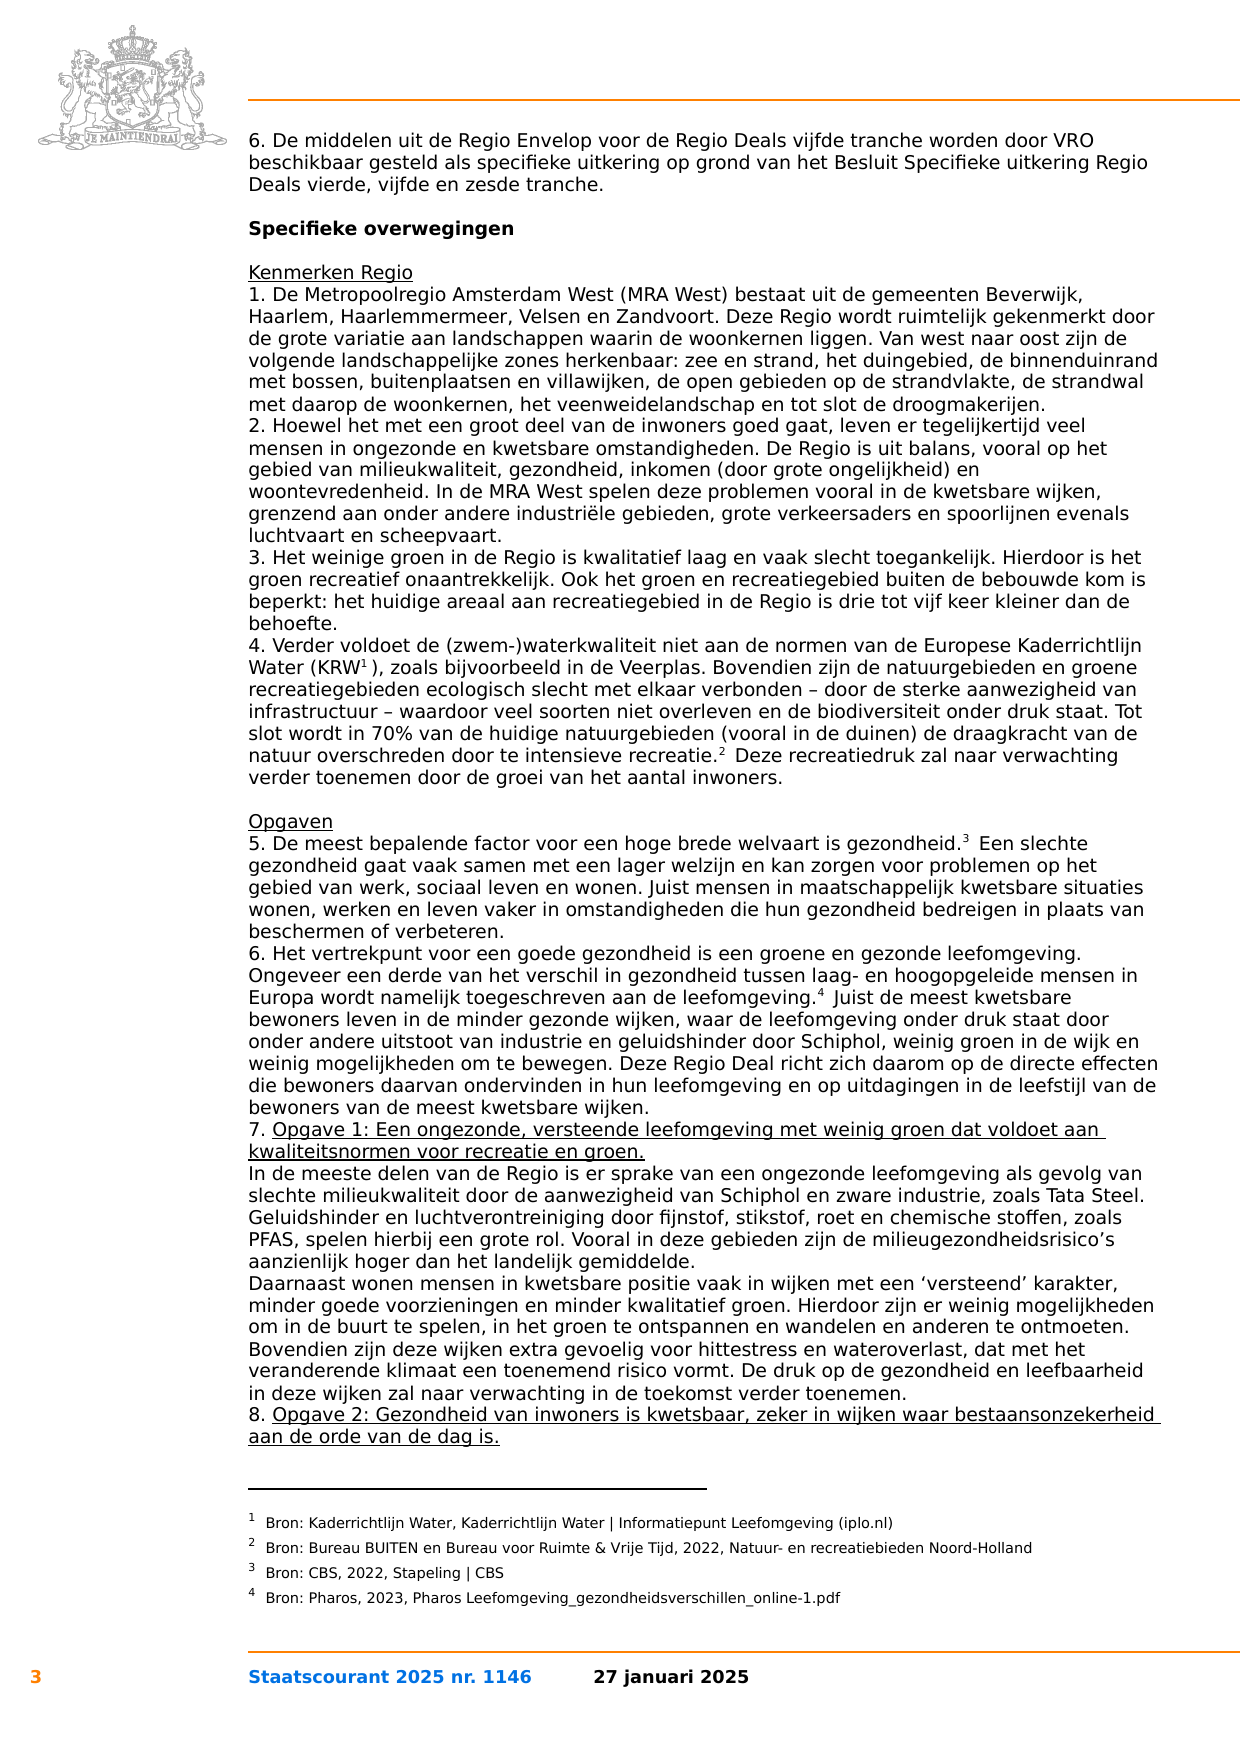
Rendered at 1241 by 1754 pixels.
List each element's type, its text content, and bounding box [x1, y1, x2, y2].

picture [38, 25, 227, 150]
text Bron: Pharos, 2023, Pharos Leefomgeving_gezondheidsverschillen_online-1.pdf [248, 1586, 1163, 1608]
subtitle Specifieke overwegingen [248, 218, 1163, 240]
subtitle Opgaven [248, 811, 1163, 833]
text Bron: Bureau BUITEN en Bureau voor Ruimte & Vrije Tijd, 2022, Natuur- en recreatiebieden Noord-Holland [248, 1536, 1163, 1558]
text In de meeste delen van de Regio is er sprake van een ongezonde leefomgeving als gevolg van slechte milieukwaliteit door de aanwezigheid van Schiphol en zware industrie, zoals Tata Steel. Geluidshinder en luchtverontreiniging door fijnstof, stikstof, roet en chemische stoffen, zoals PFAS, spelen hierbij een grote rol. Vooral in deze gebieden zijn de milieugezondheidsrisico’s aanzienlijk hoger dan het landelijk gemiddelde. [248, 1163, 1163, 1272]
text Daarnaast wonen mensen in kwetsbare positie vaak in wijken met een ‘versteend’ karakter, minder goede voorzieningen en minder kwalitatief groen. Hierdoor zijn er weinig mogelijkheden om in de buurt te spelen, in het groen te ontspannen en wandelen en anderen te ontmoeten. Bovendien zijn deze wijken extra gevoelig voor hittestress en wateroverlast, dat met het veranderende klimaat een toenemend risico vormt. De druk op de gezondheid en leefbaarheid in deze wijken zal naar verwachting in de toekomst verder toenemen. [248, 1272, 1163, 1404]
text 7. Opgave 1: Een ongezonde, versteende leefomgeving met weinig groen dat voldoet aan kwaliteitsnormen voor recreatie en groen. [248, 1119, 1163, 1163]
text 3. Het weinige groen in de Regio is kwalitatief laag en vaak slecht toegankelijk. Hierdoor is het groen recreatief onaantrekkelijk. Ook het groen en recreatiegebied buiten de bebouwde kom is beperkt: het huidige areaal aan recreatiegebied in de Regio is drie tot vijf keer kleiner dan de behoefte. [248, 547, 1163, 635]
text 1. De Metropoolregio Amsterdam West (MRA West) bestaat uit de gemeenten Beverwijk, Haarlem, Haarlemmermeer, Velsen en Zandvoort. Deze Regio wordt ruimtelijk gekenmerkt door de grote variatie aan landschappen waarin de woonkernen liggen. Van west naar oost zijn de volgende landschappelijke zones herkenbaar: zee en strand, het duingebied, de binnenduinrand met bossen, buitenplaatsen en villawijken, de open gebieden op de strandvlakte, de strandwal met daarop de woonkernen, het veenweidelandschap en tot slot de droogmakerijen. [248, 283, 1163, 415]
text 6. De middelen uit de Regio Envelop voor de Regio Deals vijfde tranche worden door VRO beschikbaar gesteld als specifieke uitkering op grond van het Besluit Specifieke uitkering Regio Deals vierde, vijfde en zesde tranche. [248, 130, 1163, 196]
text 6. Het vertrekpunt voor een goede gezondheid is een groene en gezonde leefomgeving. Ongeveer een derde van het verschil in gezondheid tussen laag- en hoogopgeleide mensen in Europa wordt namelijk toegeschreven aan de leefomgeving. Juist de meest kwetsbare bewoners leven in de minder gezonde wijken, waar de leefomgeving onder druk staat door onder andere uitstoot van industrie en geluidshinder door Schiphol, weinig groen in de wijk en weinig mogelijkheden om te bewegen. Deze Regio Deal richt zich daarom op de directe effecten die bewoners daarvan ondervinden in hun leefomgeving en op uitdagingen in de leefstijl van de bewoners van de meest kwetsbare wijken. [248, 943, 1163, 1119]
text 2. Hoewel het met een groot deel van de inwoners goed gaat, leven er tegelijkertijd veel mensen in ongezonde en kwetsbare omstandigheden. De Regio is uit balans, vooral op het gebied van milieukwaliteit, gezondheid, inkomen (door grote ongelijkheid) en woontevredenheid. In de MRA West spelen deze problemen vooral in de kwetsbare wijken, grenzend aan onder andere industriële gebieden, grote verkeersaders en spoorlijnen evenals luchtvaart en scheepvaart. [248, 415, 1163, 547]
text 8. Opgave 2: Gezondheid van inwoners is kwetsbaar, zeker in wijken waar bestaansonzekerheid aan de orde van de dag is. [248, 1404, 1163, 1448]
text Bron: CBS, 2022, Stapeling | CBS [248, 1561, 1163, 1583]
text 5. De meest bepalende factor voor een hoge brede welvaart is gezondheid. Een slechte gezondheid gaat vaak samen met een lager welzijn en kan zorgen voor problemen op het gebied van werk, sociaal leven en wonen. Juist mensen in maatschappelijk kwetsbare situaties wonen, werken en leven vaker in omstandigheden die hun gezondheid bedreigen in plaats van beschermen of verbeteren. [248, 833, 1163, 943]
text 4. Verder voldoet de (zwem-)waterkwaliteit niet aan de normen van de Europese Kaderrichtlijn Water (KRW), zoals bijvoorbeeld in de Veerplas. Bovendien zijn de natuurgebieden en groene recreatiegebieden ecologisch slecht met elkaar verbonden – door de sterke aanwezigheid van infrastructuur – waardoor veel soorten niet overleven en de biodiversiteit onder druk staat. Tot slot wordt in 70% van de huidige natuurgebieden (vooral in de duinen) de draagkracht van de natuur overschreden door te intensieve recreatie. Deze recreatiedruk zal naar verwachting verder toenemen door de groei van het aantal inwoners. [248, 635, 1163, 789]
text Bron: Kaderrichtlijn Water, Kaderrichtlijn Water | Informatiepunt Leefomgeving (iplo.nl) [248, 1511, 1163, 1533]
subtitle Kenmerken Regio [248, 262, 1163, 283]
